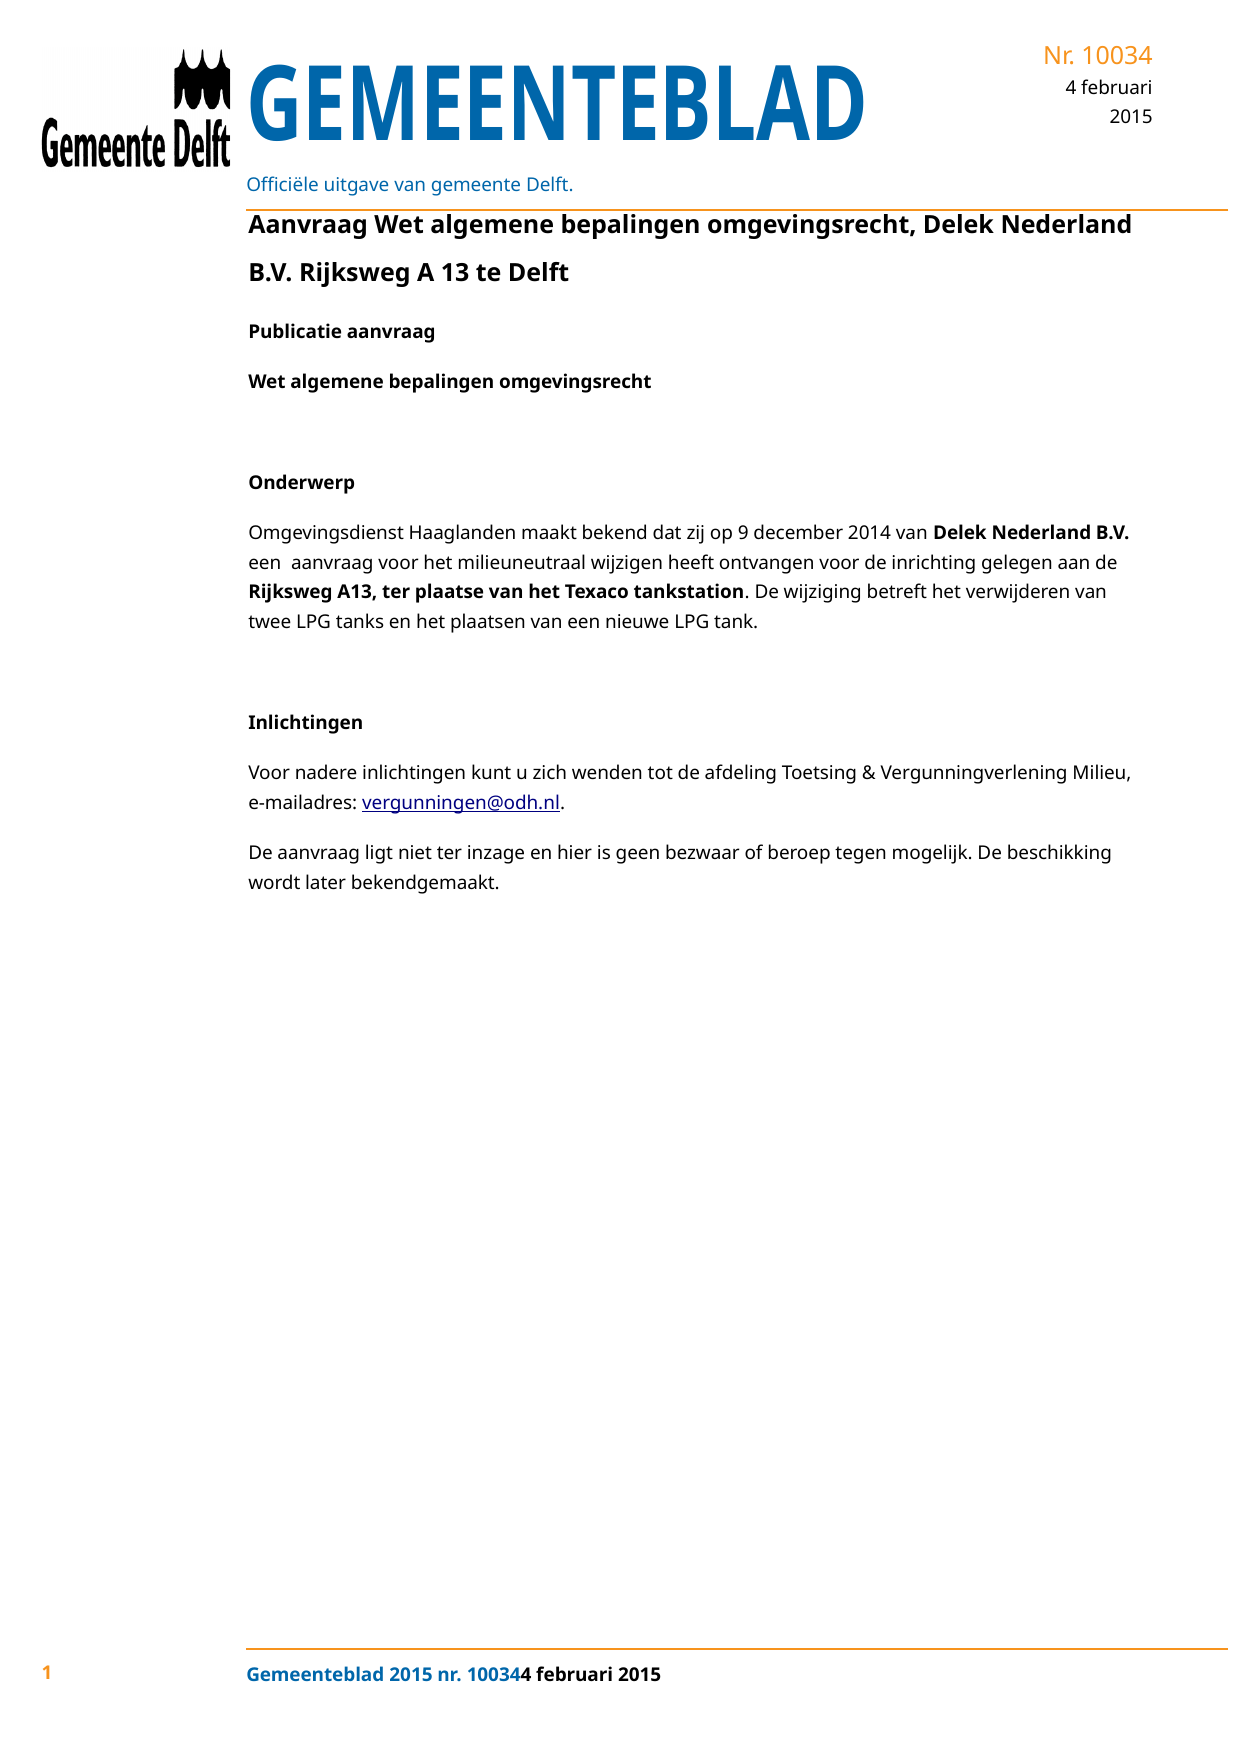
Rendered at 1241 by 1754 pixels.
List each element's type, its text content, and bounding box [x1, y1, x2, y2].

text Aanvraag Wet algemene bepalingen omgevingsrecht, Delek Nederland B.V. Rijksweg A 13 te Delft [248, 211, 1152, 288]
text Inlichtingen [248, 709, 1152, 735]
picture [41, 47, 231, 172]
text Voor nadere inlichtingen kunt u zich wenden tot de afdeling Toetsing & Vergunningverlening Milieu, e-mailadres: vergunningen@odh.nl. [248, 759, 1152, 815]
text Publicatie aanvraag [248, 318, 1152, 344]
text Omgevingsdienst Haaglanden maakt bekend dat zij op 9 december 2014 van Delek Nederland B.V. een aanvraag voor het milieuneutraal wijzigen heeft ontvangen voor de inrichting gelegen aan de Rijksweg A13, ter plaatse van het Texaco tankstation. De wijziging betreft het verwijderen van twee LPG tanks en het plaatsen van een nieuwe LPG tank. [248, 519, 1152, 634]
text Onderwerp [248, 469, 1152, 495]
text De aanvraag ligt niet ter inzage en hier is geen bezwaar of beroep tegen mogelijk. De beschikking wordt later bekendgemaakt. [248, 839, 1152, 895]
text Wet algemene bepalingen omgevingsrecht [248, 368, 1152, 394]
